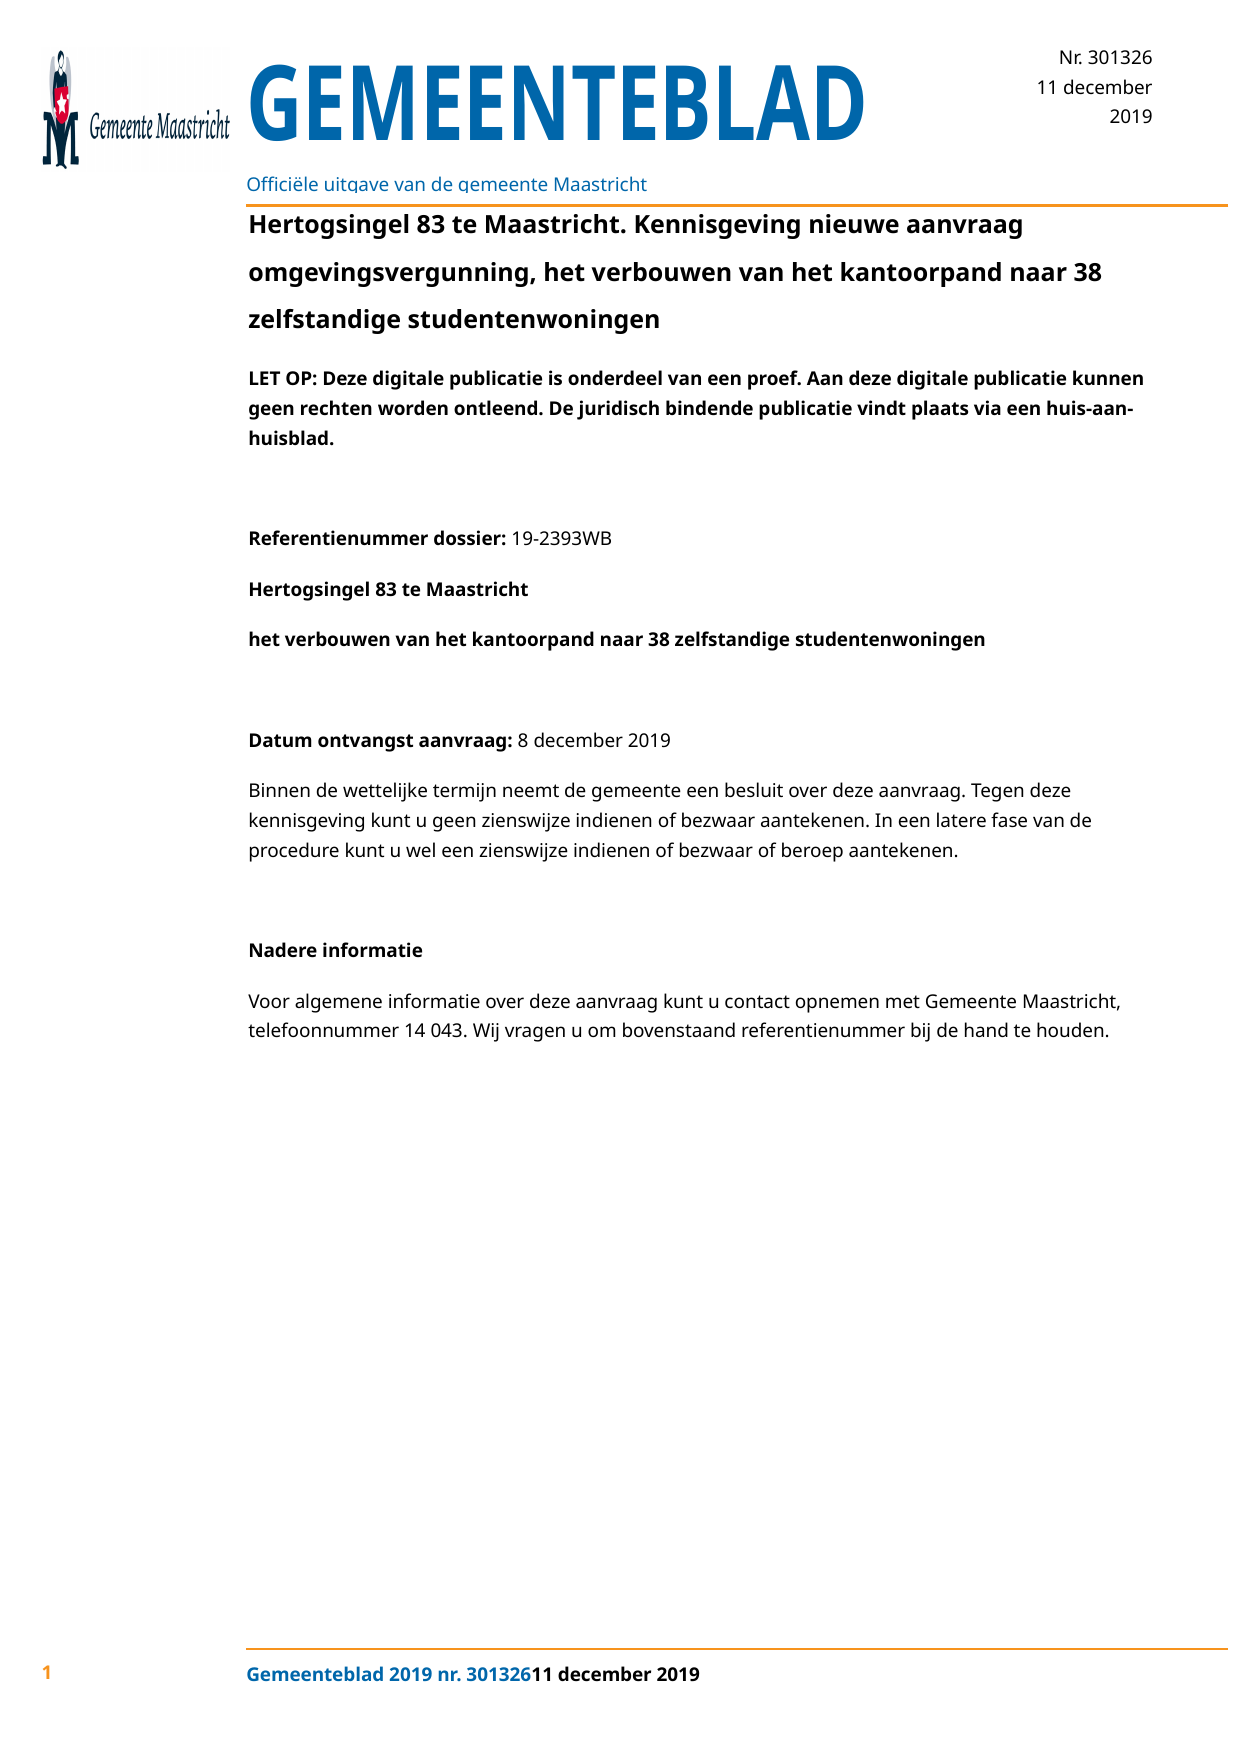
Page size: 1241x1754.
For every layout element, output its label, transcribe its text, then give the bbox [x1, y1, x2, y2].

text Hertogsingel 83 te Maastricht [248, 576, 1152, 602]
text Binnen de wettelijke termijn neemt de gemeente een besluit over deze aanvraag. Tegen deze kennisgeving kunt u geen zienswijze indienen of bezwaar aantekenen. In een latere fase van de procedure kunt u wel een zienswijze indienen of bezwaar of beroep aantekenen. [248, 778, 1152, 862]
text Voor algemene informatie over deze aanvraag kunt u contact opnemen met Gemeente Maastricht, telefoonnummer 14 043. Wij vragen u om bovenstaand referentienummer bij de hand te houden. [248, 988, 1152, 1043]
text Hertogsingel 83 te Maastricht. Kennisgeving nieuwe aanvraag omgevingsvergunning, het verbouwen van het kantoorpand naar 38 zelfstandige studentenwoningen [248, 207, 1152, 336]
text Nadere informatie [248, 938, 1152, 963]
picture [41, 47, 231, 172]
text LET OP: Deze digitale publicatie is onderdeel van een proef. Aan deze digitale publicatie kunnen geen rechten worden ontleend. De juridisch bindende publicatie vindt plaats via een huis-aan-huisblad. [248, 366, 1152, 450]
text Referentienummer dossier: 19-2393WB [248, 526, 1152, 551]
text het verbouwen van het kantoorpand naar 38 zelfstandige studentenwoningen [248, 626, 1152, 652]
text Datum ontvangst aanvraag: 8 december 2019 [248, 727, 1152, 753]
